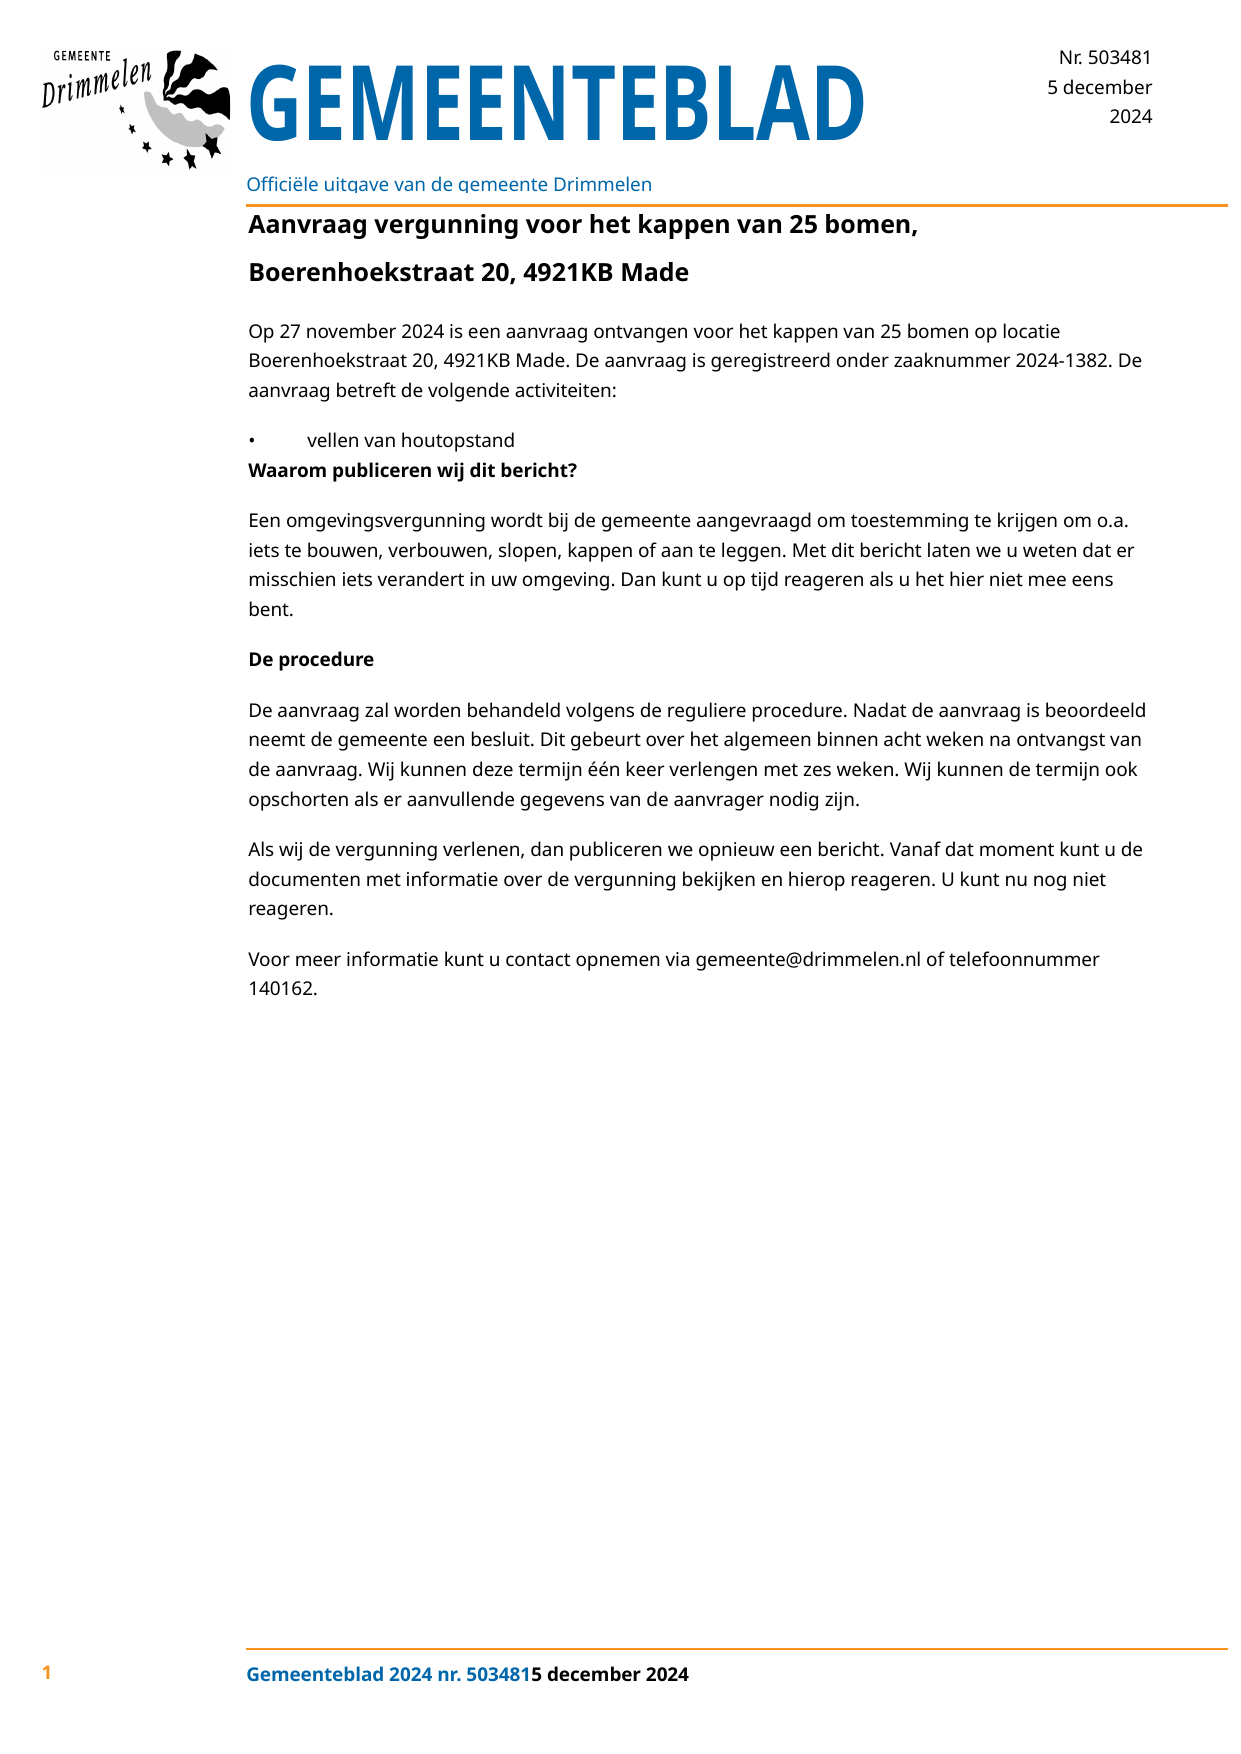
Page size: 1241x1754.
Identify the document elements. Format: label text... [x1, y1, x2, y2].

text Op 27 november 2024 is een aanvraag ontvangen voor het kappen van 25 bomen op locatie Boerenhoekstraat 20, 4921KB Made. De aanvraag is geregistreerd onder zaaknummer 2024-1382. De aanvraag betreft de volgende activiteiten: [248, 318, 1152, 403]
text Waarom publiceren wij dit bericht? [248, 457, 1152, 483]
text De procedure [248, 647, 1152, 672]
text Een omgevingsvergunning wordt bij de gemeente aangevraagd om toestemming te krijgen om o.a. iets te bouwen, verbouwen, slopen, kappen of aan te leggen. Met dit bericht laten we u weten dat er misschien iets verandert in uw omgeving. Dan kunt u op tijd reageren als u het hier niet mee eens bent. [248, 507, 1152, 622]
picture [41, 47, 231, 172]
text De aanvraag zal worden behandeld volgens de reguliere procedure. Nadat de aanvraag is beoordeeld neemt de gemeente een besluit. Dit gebeurt over het algemeen binnen acht weken na ontvangst van de aanvraag. Wij kunnen deze termijn één keer verlengen met zes weken. Wij kunnen de termijn ook opschorten als er aanvullende gegevens van de aanvrager nodig zijn. [248, 697, 1152, 812]
text Aanvraag vergunning voor het kappen van 25 bomen, Boerenhoekstraat 20, 4921KB Made [248, 207, 1152, 288]
text Voor meer informatie kunt u contact opnemen via gemeente@drimmelen.nl of telefoonnummer 140162. [248, 946, 1152, 1001]
list vellen van houtopstand [248, 427, 1152, 453]
text Als wij de vergunning verlenen, dan publiceren we opnieuw een bericht. Vanaf dat moment kunt u de documenten met informatie over de vergunning bekijken en hierop reageren. U kunt nu nog niet reageren. [248, 836, 1152, 921]
